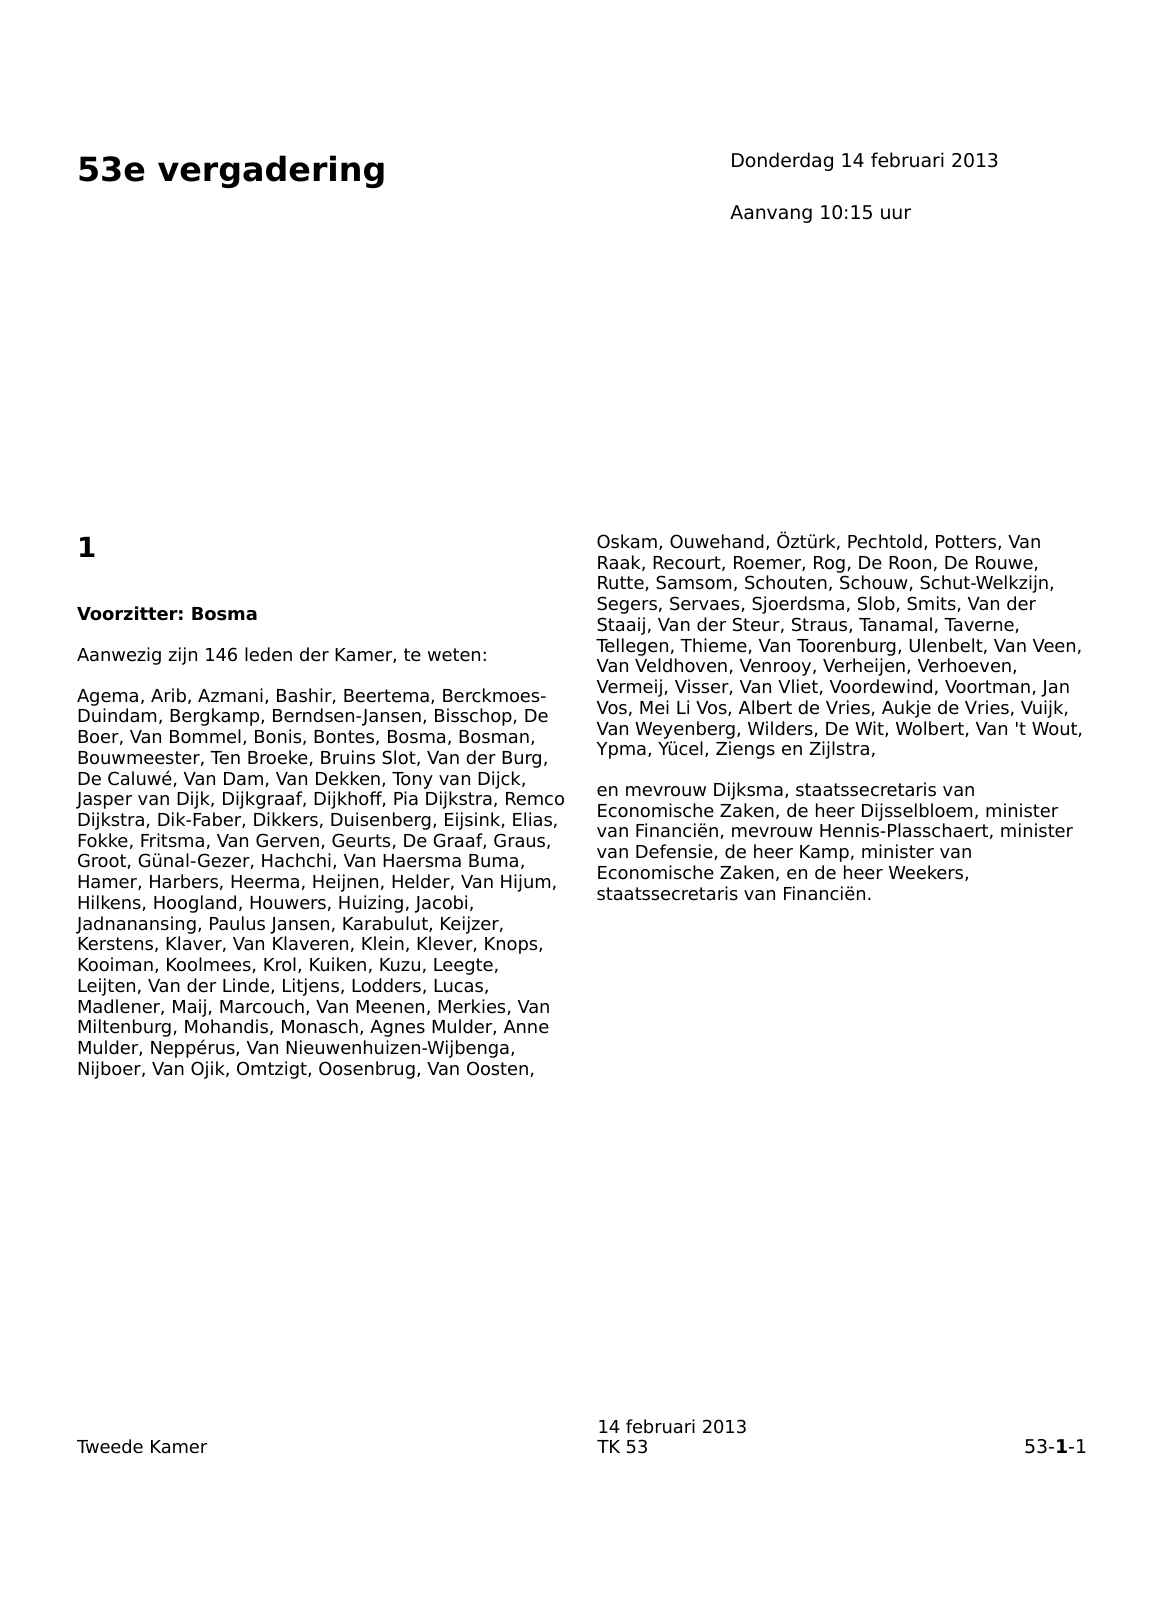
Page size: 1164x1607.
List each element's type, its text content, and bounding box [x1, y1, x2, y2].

text Agema, Arib, Azmani, Bashir, Beertema, Berckmoes-Duindam, Bergkamp, Berndsen-Jansen, Bisschop, De Boer, Van Bommel, Bonis, Bontes, Bosma, Bosman, Bouwmeester, Ten Broeke, Bruins Slot, Van der Burg, De Caluwé, Van Dam, Van Dekken, Tony van Dijck, Jasper van Dijk, Dijkgraaf, Dijkhoff, Pia Dijkstra, Remco Dijkstra, Dik-Faber, Dikkers, Duisenberg, Eijsink, Elias, Fokke, Fritsma, Van Gerven, Geurts, De Graaf, Graus, Groot, Günal-Gezer, Hachchi, Van Haersma Buma, Hamer, Harbers, Heerma, Heijnen, Helder, Van Hijum, Hilkens, Hoogland, Houwers, Huizing, Jacobi, Jadnanansing, Paulus Jansen, Karabulut, Keijzer, Kerstens, Klaver, Van Klaveren, Klein, Klever, Knops, Kooiman, Koolmees, Krol, Kuiken, Kuzu, Leegte, Leijten, Van der Linde, Litjens, Lodders, Lucas, Madlener, Maij, Marcouch, Van Meenen, Merkies, Van Miltenburg, Mohandis, Monasch, Agnes Mulder, Anne Mulder, Neppérus, Van Nieuwenhuizen-Wijbenga, Nijboer, Van Ojik, Omtzigt, Oosenbrug, Van Oosten, [77, 686, 567, 1079]
text Voorzitter: Bosma [77, 604, 567, 625]
text en mevrouw Dijksma, staatssecretaris van Economische Zaken, de heer Dijsselbloem, minister van Financiën, mevrouw Hennis-Plasschaert, minister van Defensie, de heer Kamp, minister van Economische Zaken, en de heer Weekers, staatssecretaris van Financiën. [596, 780, 1087, 904]
table_header 53e vergadering [77, 150, 730, 254]
title 1 [77, 532, 567, 564]
text Oskam, Ouwehand, Öztürk, Pechtold, Potters, Van Raak, Recourt, Roemer, Rog, De Roon, De Rouwe, Rutte, Samsom, Schouten, Schouw, Schut-Welkzijn, Segers, Servaes, Sjoerdsma, Slob, Smits, Van der Staaij, Van der Steur, Straus, Tanamal, Taverne, Tellegen, Thieme, Van Toorenburg, Ulenbelt, Van Veen, Van Veldhoven, Venrooy, Verheijen, Verhoeven, Vermeij, Visser, Van Vliet, Voordewind, Voortman, Jan Vos, Mei Li Vos, Albert de Vries, Aukje de Vries, Vuijk, Van Weyenberg, Wilders, De Wit, Wolbert, Van 't Wout, Ypma, Yücel, Ziengs en Zijlstra, [596, 532, 1087, 760]
table_cell Aanvang 10:15 uur [730, 202, 1087, 254]
table_header Donderdag 14 februari 2013 [730, 150, 1087, 202]
text Aanwezig zijn 146 leden der Kamer, te weten: [77, 645, 567, 666]
